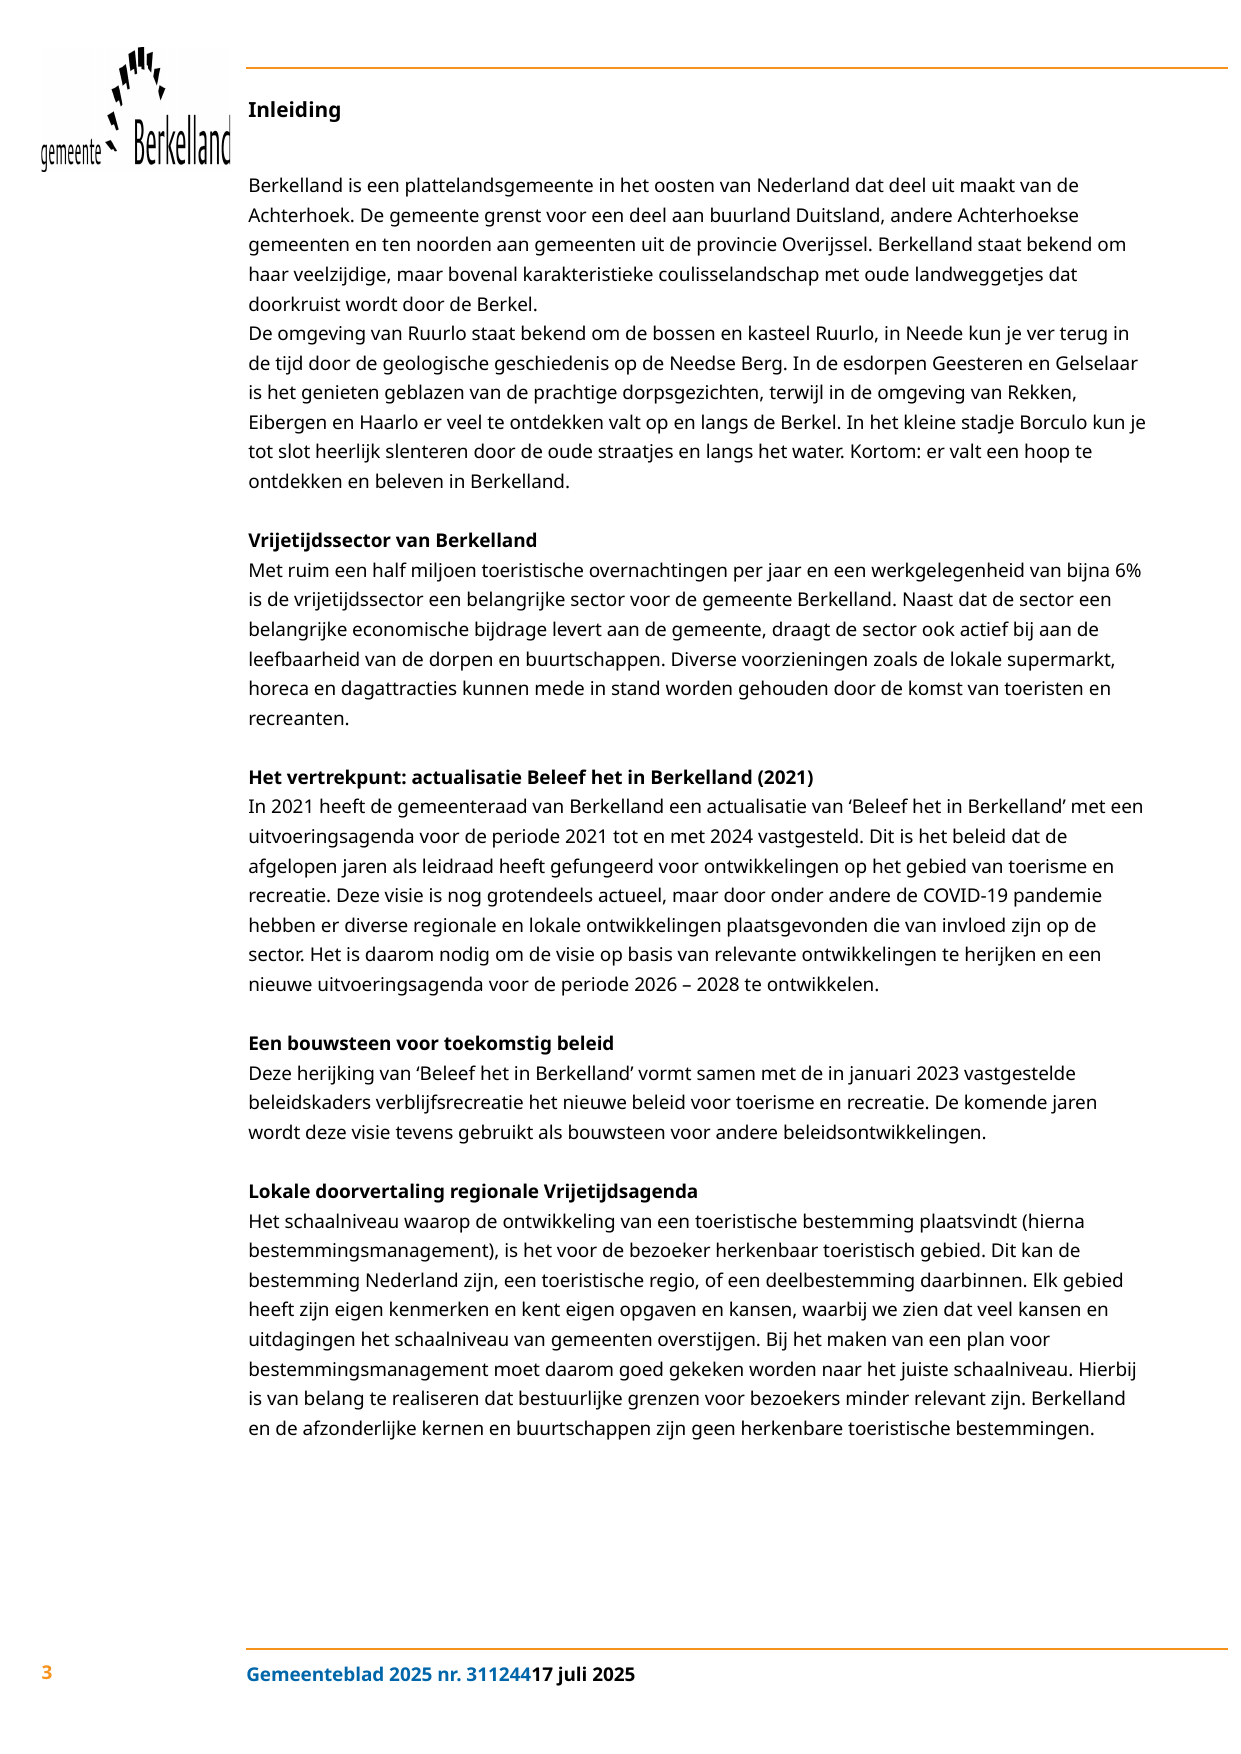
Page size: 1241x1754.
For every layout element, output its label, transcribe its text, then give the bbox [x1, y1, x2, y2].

text Het schaalniveau waarop de ontwikkeling van een toeristische bestemming plaatsvindt (hierna bestemmingsmanagement), is het voor de bezoeker herkenbaar toeristisch gebied. Dit kan de bestemming Nederland zijn, een toeristische regio, of een deelbestemming daarbinnen. Elk gebied heeft zijn eigen kenmerken en kent eigen opgaven en kansen, waarbij we zien dat veel kansen en uitdagingen het schaalniveau van gemeenten overstijgen. Bij het maken van een plan voor bestemmingsmanagement moet daarom goed gekeken worden naar het juiste schaalniveau. Hierbij is van belang te realiseren dat bestuurlijke grenzen voor bezoekers minder relevant zijn. Berkelland en de afzonderlijke kernen en buurtschappen zijn geen herkenbare toeristische bestemmingen. [248, 1208, 1152, 1441]
text Deze herijking van ‘Beleef het in Berkelland’ vormt samen met de in januari 2023 vastgestelde beleidskaders verblijfsrecreatie het nieuwe beleid voor toerisme en recreatie. De komende jaren wordt deze visie tevens gebruikt als bouwsteen voor andere beleidsontwikkelingen. [248, 1060, 1152, 1145]
text De omgeving van Ruurlo staat bekend om de bossen en kasteel Ruurlo, in Neede kun je ver terug in de tijd door de geologische geschiedenis op de Needse Berg. In de esdorpen Geesteren en Gelselaar is het genieten geblazen van de prachtige dorpsgezichten, terwijl in de omgeving van Rekken, Eibergen en Haarlo er veel te ontdekken valt op en langs de Berkel. In het kleine stadje Borculo kun je tot slot heerlijk slenteren door de oude straatjes en langs het water. Kortom: er valt een hoop te ontdekken en beleven in Berkelland. [248, 320, 1152, 494]
text Berkelland is een plattelandsgemeente in het oosten van Nederland dat deel uit maakt van de Achterhoek. De gemeente grenst voor een deel aan buurland Duitsland, andere Achterhoekse gemeenten en ten noorden aan gemeenten uit de provincie Overijssel. Berkelland staat bekend om haar veelzijdige, maar bovenal karakteristieke coulisselandschap met oude landweggetjes dat doorkruist wordt door de Berkel. [248, 172, 1152, 317]
text Inleiding [248, 95, 1152, 123]
picture [41, 47, 231, 172]
text Lokale doorvertaling regionale Vrijetijdsagenda [248, 1178, 1152, 1204]
text Vrijetijdssector van Berkelland [248, 527, 1152, 553]
text Een bouwsteen voor toekomstig beleid [248, 1030, 1152, 1056]
text In 2021 heeft de gemeenteraad van Berkelland een actualisatie van ‘Beleef het in Berkelland’ met een uitvoeringsagenda voor de periode 2021 tot en met 2024 vastgesteld. Dit is het beleid dat de afgelopen jaren als leidraad heeft gefungeerd voor ontwikkelingen op het gebied van toerisme en recreatie. Deze visie is nog grotendeels actueel, maar door onder andere de COVID-19 pandemie hebben er diverse regionale en lokale ontwikkelingen plaatsgevonden die van invloed zijn op de sector. Het is daarom nodig om de visie op basis van relevante ontwikkelingen te herijken en een nieuwe uitvoeringsagenda voor de periode 2026 – 2028 te ontwikkelen. [248, 794, 1152, 997]
text Met ruim een half miljoen toeristische overnachtingen per jaar en een werkgelegenheid van bijna 6% is de vrijetijdssector een belangrijke sector voor de gemeente Berkelland. Naast dat de sector een belangrijke economische bijdrage levert aan de gemeente, draagt de sector ook actief bij aan de leefbaarheid van de dorpen en buurtschappen. Diverse voorzieningen zoals de lokale supermarkt, horeca en dagattracties kunnen mede in stand worden gehouden door de komst van toeristen en recreanten. [248, 557, 1152, 731]
text Het vertrekpunt: actualisatie Beleef het in Berkelland (2021) [248, 764, 1152, 790]
